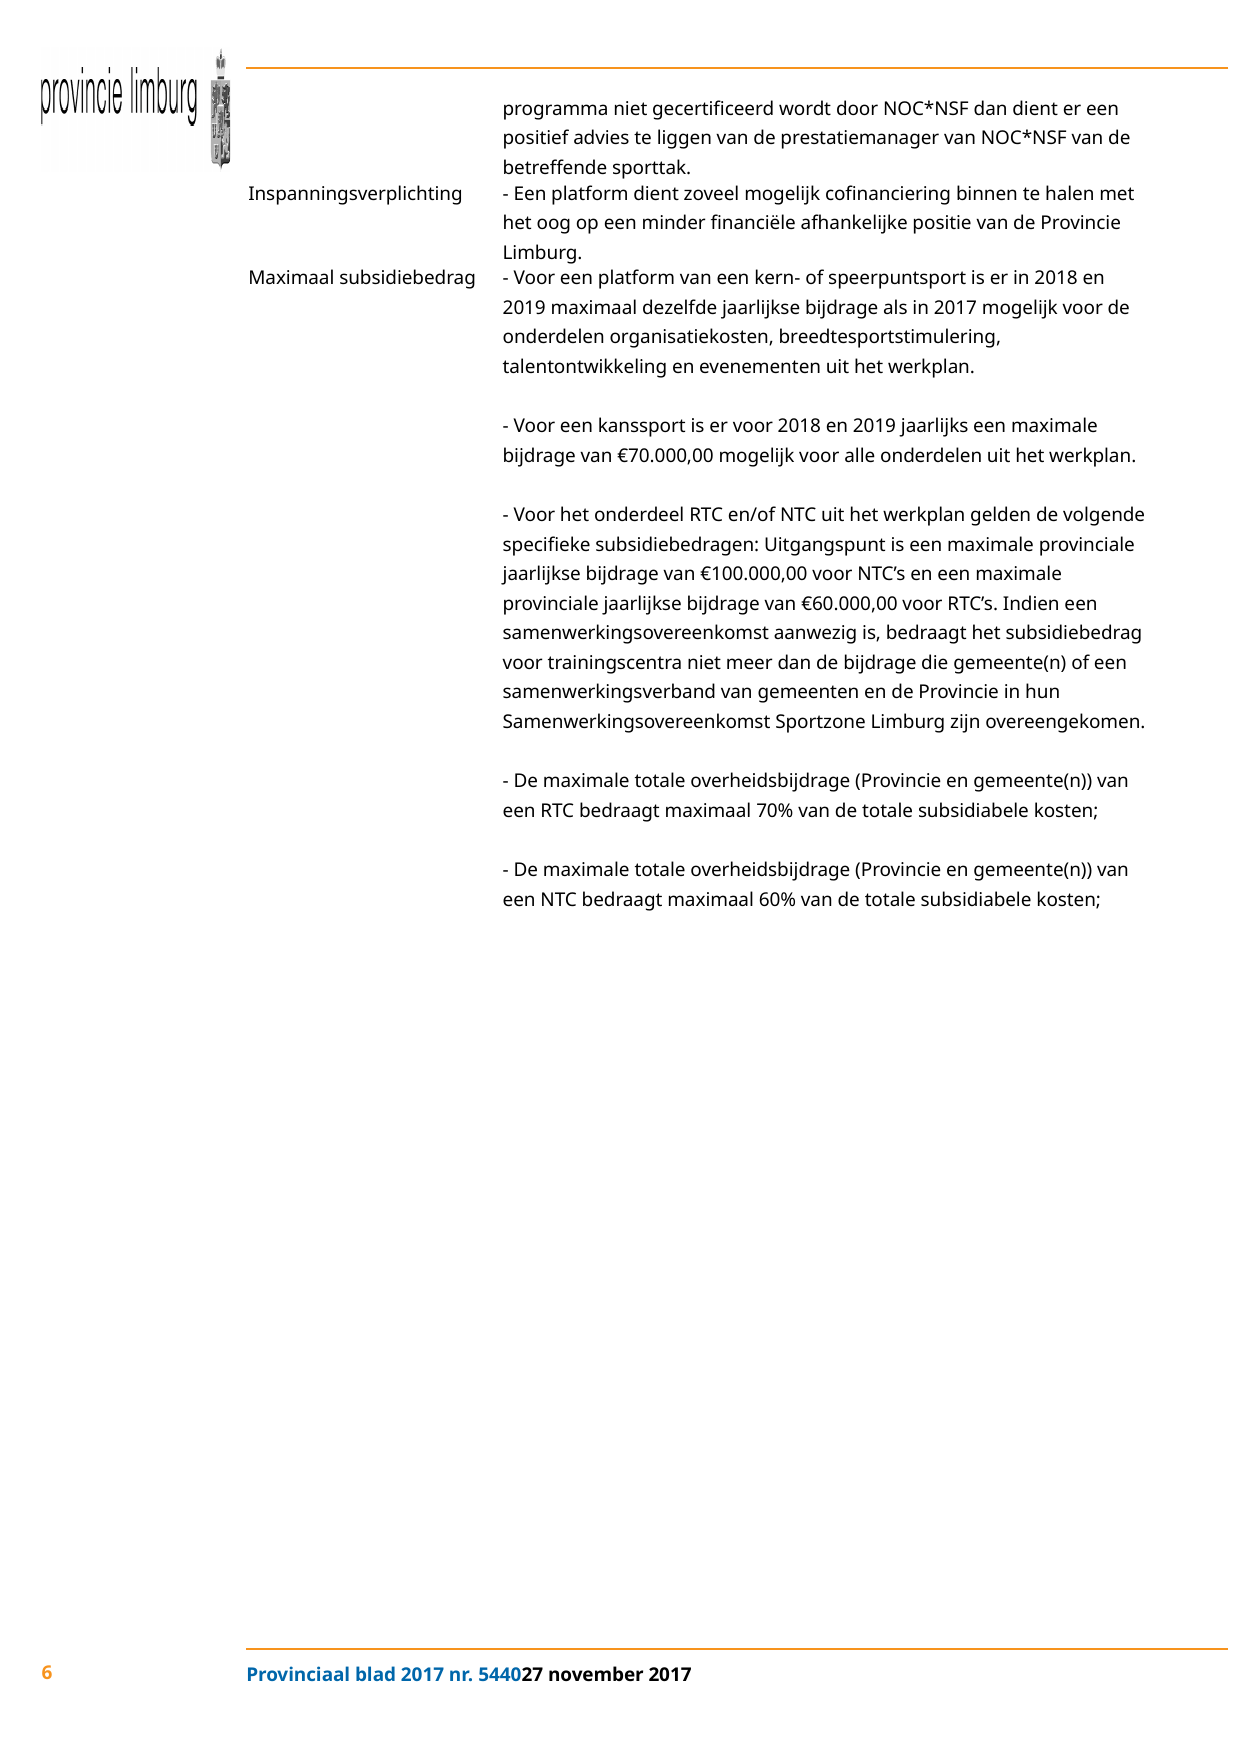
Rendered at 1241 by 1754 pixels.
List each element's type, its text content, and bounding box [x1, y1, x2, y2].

table_cell - Voor een platform van een kern- of speerpuntsport is er in 2018 en 2019 maximaal dezelfde jaarlijkse bijdrage als in 2017 mogelijk voor de onderdelen organisatiekosten, breedtesportstimulering, talentontwikkeling en evenementen uit het werkplan. - Voor een kanssport is er voor 2018 en 2019 jaarlijks een maximale bijdrage van €70.000,00 mogelijk voor alle onderdelen uit het werkplan. - Voor het onderdeel RTC en/of NTC uit het werkplan gelden de volgende specifieke subsidiebedragen: Uitgangspunt is een maximale provinciale jaarlijkse bijdrage van €100.000,00 voor NTC’s en een maximale provinciale jaarlijkse bijdrage van €60.000,00 voor RTC’s. Indien een samenwerkingsovereenkomst aanwezig is, bedraagt het subsidiebedrag voor trainingscentra niet meer dan de bijdrage die gemeente(n) of een samenwerkingsverband van gemeenten en de Provincie in hun Samenwerkingsovereenkomst Sportzone Limburg zijn overeengekomen. - De maximale totale overheidsbijdrage (Provincie en gemeente(n)) van een RTC bedraagt maximaal 70% van de totale subsidiabele kosten; - De maximale totale overheidsbijdrage (Provincie en gemeente(n)) van een NTC bedraagt maximaal 60% van de totale subsidiabele kosten; [503, 265, 1152, 912]
table_cell - Een platform dient zoveel mogelijk cofinanciering binnen te halen met het oog op een minder financiële afhankelijke positie van de Provincie Limburg. [503, 180, 1152, 264]
table_cell Maximaal subsidiebedrag [248, 265, 502, 912]
table_cell [248, 95, 502, 180]
picture [41, 47, 231, 172]
table_cell Inspanningsverplichting [248, 180, 502, 264]
table_cell programma niet gecertificeerd wordt door NOC*NSF dan dient er een positief advies te liggen van de prestatiemanager van NOC*NSF van de betreffende sporttak. [503, 95, 1152, 180]
